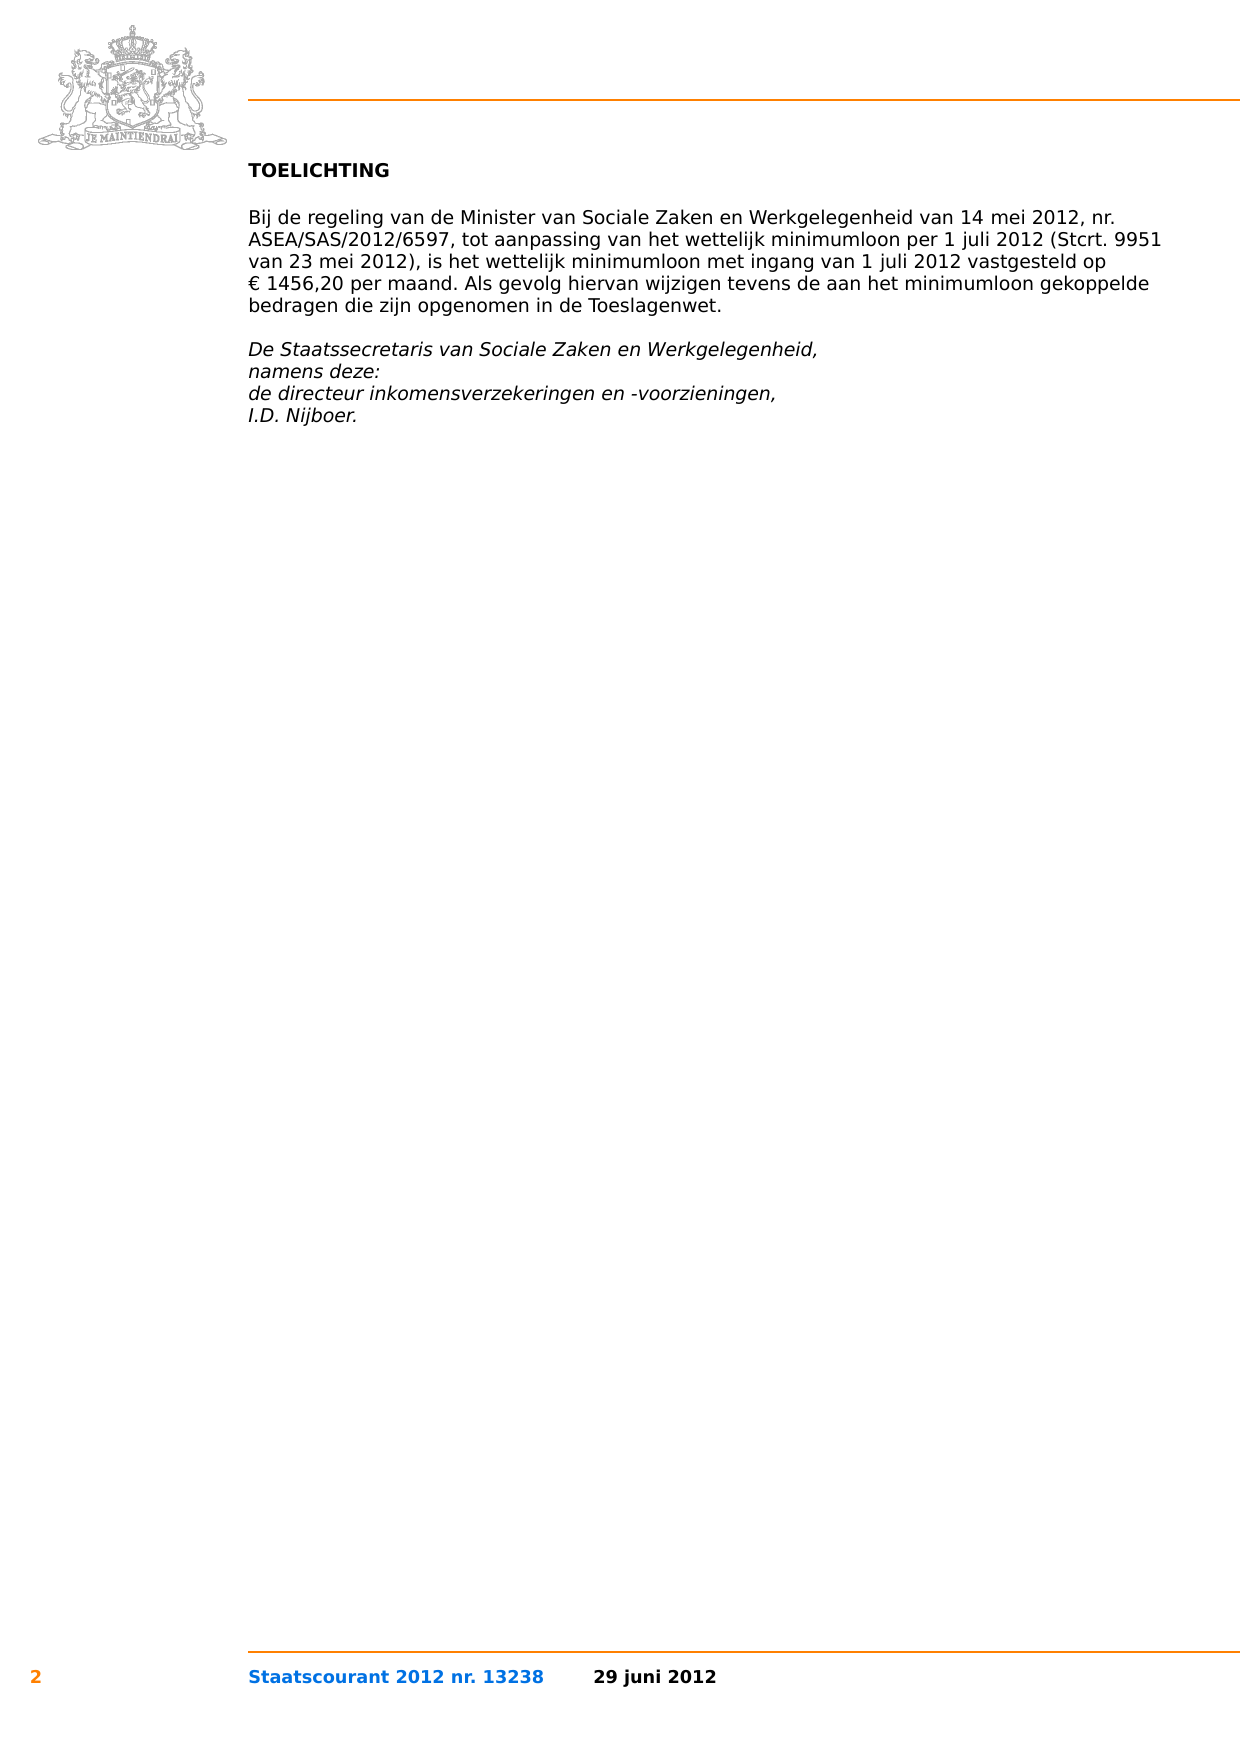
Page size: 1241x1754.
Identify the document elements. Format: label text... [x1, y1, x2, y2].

text Bij de regeling van de Minister van Sociale Zaken en Werkgelegenheid van 14 mei 2012, nr. ASEA/SAS/2012/6597, tot aanpassing van het wettelijk minimumloon per 1 juli 2012 (Stcrt. 9951 van 23 mei 2012), is het wettelijk minimumloon met ingang van 1 juli 2012 vastgesteld op € 1456,20 per maand. Als gevolg hiervan wijzigen tevens de aan het minimumloon gekoppelde bedragen die zijn opgenomen in de Toeslagenwet. [248, 207, 1163, 317]
subtitle TOELICHTING [248, 160, 1163, 182]
picture [38, 25, 227, 150]
text De Staatssecretaris van Sociale Zaken en Werkgelegenheid, namens deze: de directeur inkomensverzekeringen en -voorzieningen, I.D. Nijboer. [248, 339, 1163, 427]
